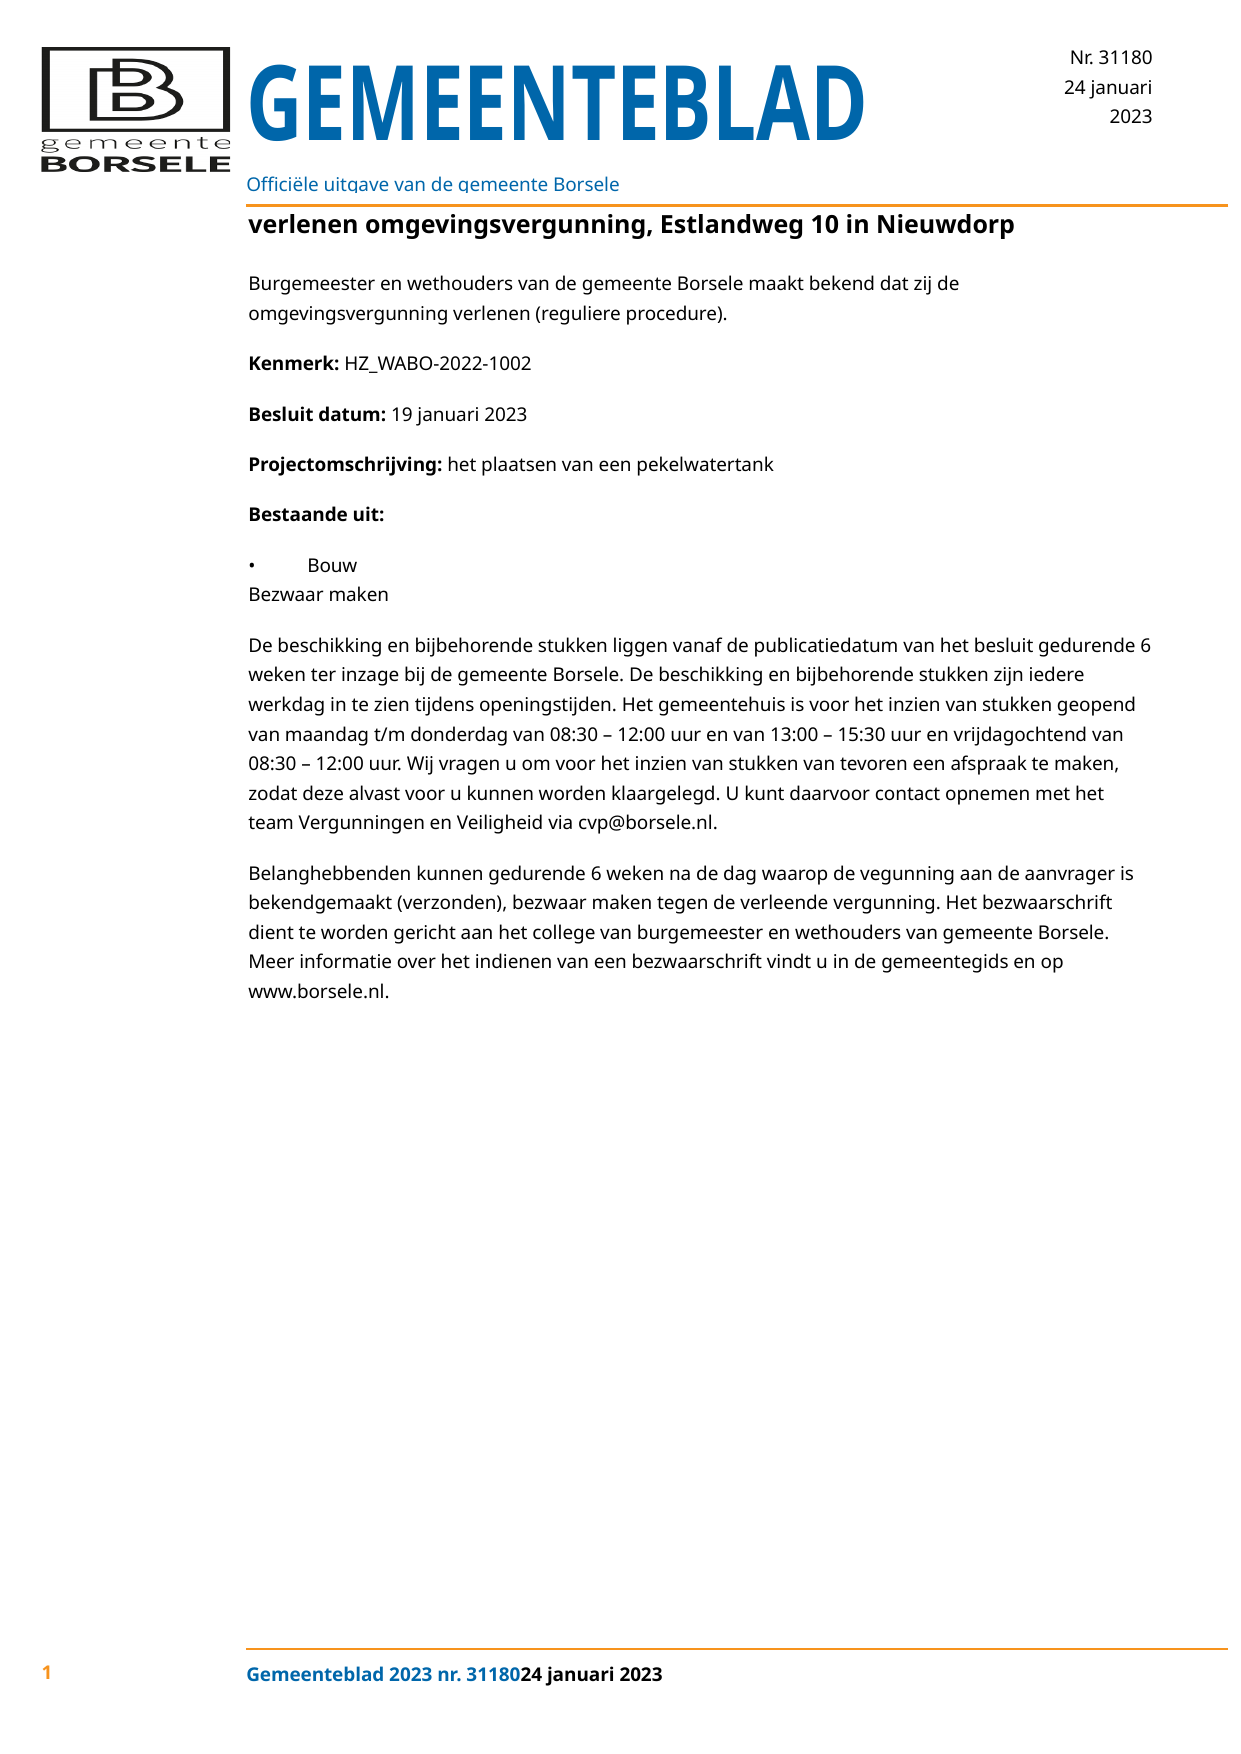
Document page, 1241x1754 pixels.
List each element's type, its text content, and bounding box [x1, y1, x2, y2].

picture [41, 47, 231, 172]
text Kenmerk: HZ_WABO-2022-1002 [248, 350, 1152, 376]
text Bestaande uit: [248, 502, 1152, 527]
list Bouw [248, 552, 1152, 578]
text Belanghebbenden kunnen gedurende 6 weken na de dag waarop de vegunning aan de aanvrager is bekendgemaakt (verzonden), bezwaar maken tegen de verleende vergunning. Het bezwaarschrift dient te worden gericht aan het college van burgemeester en wethouders van gemeente Borsele. Meer informatie over het indienen van een bezwaarschrift vindt u in de gemeentegids en op www.borsele.nl. [248, 860, 1152, 1004]
text Burgemeester en wethouders van de gemeente Borsele maakt bekend dat zij de omgevingsvergunning verlenen (reguliere procedure). [248, 270, 1152, 326]
text De beschikking en bijbehorende stukken liggen vanaf de publicatiedatum van het besluit gedurende 6 weken ter inzage bij de gemeente Borsele. De beschikking en bijbehorende stukken zijn iedere werkdag in te zien tijdens openingstijden. Het gemeentehuis is voor het inzien van stukken geopend van maandag t/m donderdag van 08:30 – 12:00 uur en van 13:00 – 15:30 uur en vrijdagochtend van 08:30 – 12:00 uur. Wij vragen u om voor het inzien van stukken van tevoren een afspraak te maken, zodat deze alvast voor u kunnen worden klaargelegd. U kunt daarvoor contact opnemen met het team Vergunningen en Veiligheid via cvp@borsele.nl. [248, 632, 1152, 835]
text Projectomschrijving: het plaatsen van een pekelwatertank [248, 451, 1152, 477]
text Besluit datum: 19 januari 2023 [248, 401, 1152, 426]
text Bezwaar maken [248, 582, 1152, 607]
text verlenen omgevingsvergunning, Estlandweg 10 in Nieuwdorp [248, 207, 1152, 241]
